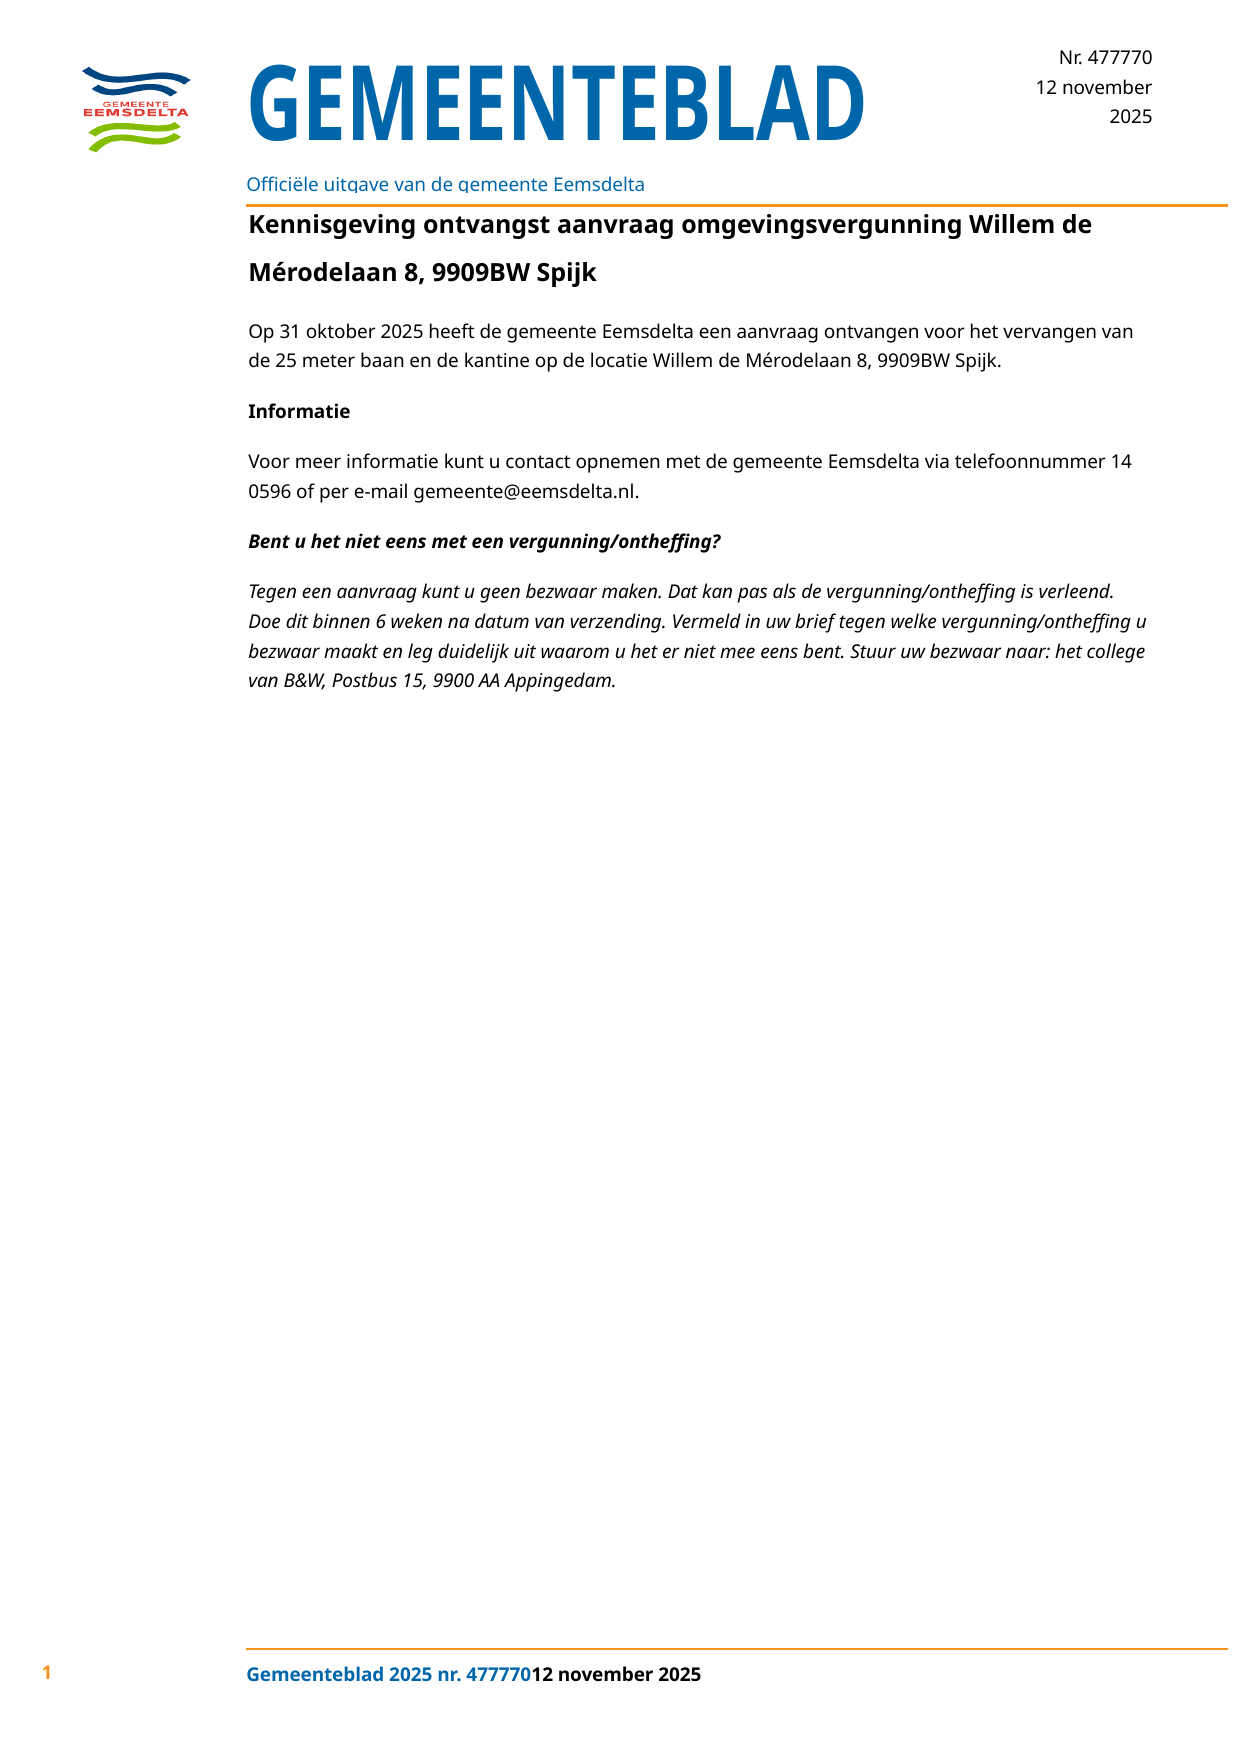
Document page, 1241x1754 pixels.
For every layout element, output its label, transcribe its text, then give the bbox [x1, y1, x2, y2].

text Voor meer informatie kunt u contact opnemen met de gemeente Eemsdelta via telefoonnummer 14 0596 of per e-mail gemeente@eemsdelta.nl. [248, 448, 1152, 504]
text Op 31 oktober 2025 heeft de gemeente Eemsdelta een aanvraag ontvangen voor het vervangen van de 25 meter baan en de kantine op de locatie Willem de Mérodelaan 8, 9909BW Spijk. [248, 318, 1152, 373]
text Tegen een aanvraag kunt u geen bezwaar maken. Dat kan pas als de vergunning/ontheffing is verleend. Doe dit binnen 6 weken na datum van verzending. Vermeld in uw brief tegen welke vergunning/ontheffing u bezwaar maakt en leg duidelijk uit waarom u het er niet mee eens bent. Stuur uw bezwaar naar: het college van B&W, Postbus 15, 9900 AA Appingedam. [248, 579, 1152, 693]
text Bent u het niet eens met een vergunning/ontheffing? [248, 528, 1152, 554]
picture [41, 47, 231, 172]
text Informatie [248, 398, 1152, 424]
text Kennisgeving ontvangst aanvraag omgevingsvergunning Willem de Mérodelaan 8, 9909BW Spijk [248, 207, 1152, 288]
